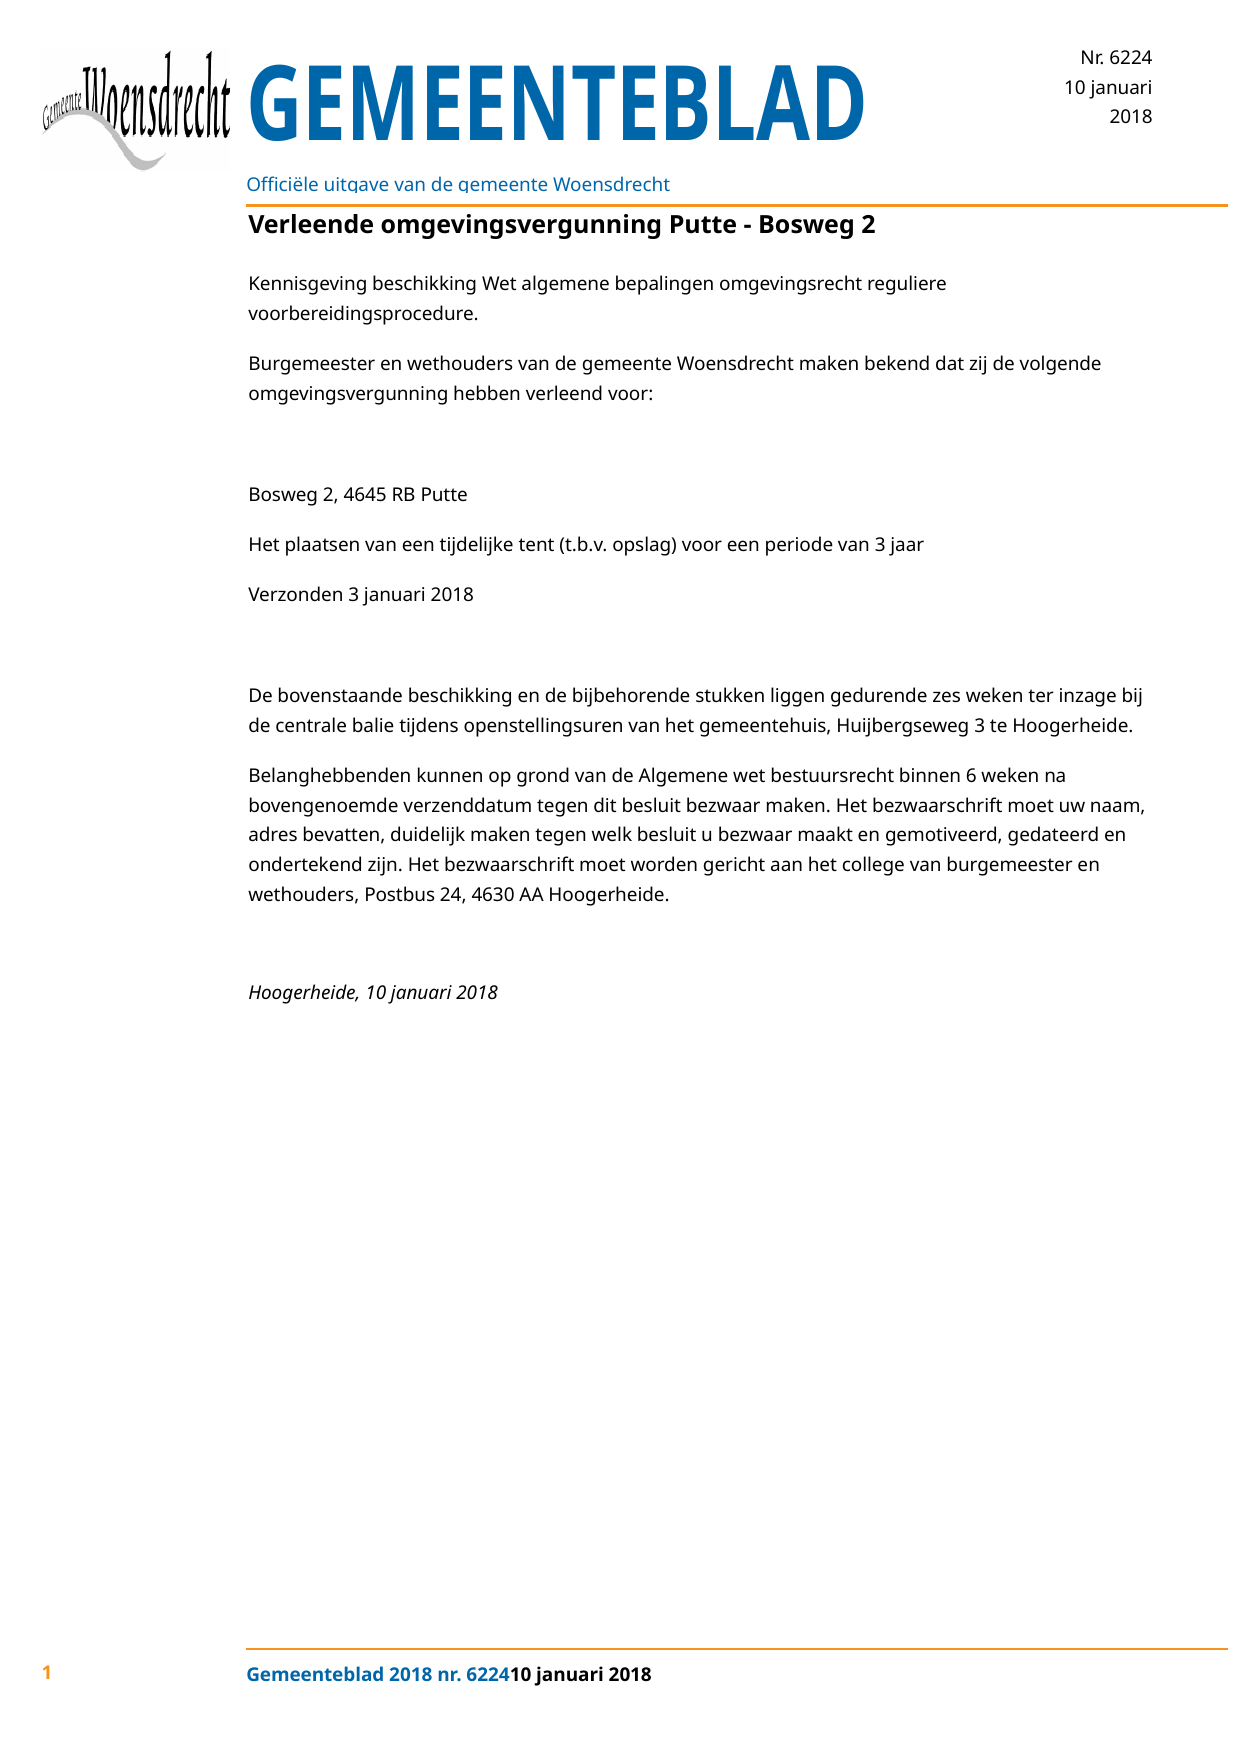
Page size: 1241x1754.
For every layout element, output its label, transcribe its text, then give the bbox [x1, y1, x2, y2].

text Kennisgeving beschikking Wet algemene bepalingen omgevingsrecht reguliere voorbereidingsprocedure. [248, 270, 1152, 326]
text Verleende omgevingsvergunning Putte - Bosweg 2 [248, 207, 1152, 241]
text Verzonden 3 januari 2018 [248, 582, 1152, 607]
text Het plaatsen van een tijdelijke tent (t.b.v. opslag) voor een periode van 3 jaar [248, 531, 1152, 557]
text De bovenstaande beschikking en de bijbehorende stukken liggen gedurende zes weken ter inzage bij de centrale balie tijdens openstellingsuren van het gemeentehuis, Huijbergseweg 3 te Hoogerheide. [248, 682, 1152, 738]
text Belanghebbenden kunnen op grond van de Algemene wet bestuursrecht binnen 6 weken na bovengenoemde verzenddatum tegen dit besluit bezwaar maken. Het bezwaarschrift moet uw naam, adres bevatten, duidelijk maken tegen welk besluit u bezwaar maakt en gemotiveerd, gedateerd en ondertekend zijn. Het bezwaarschrift moet worden gericht aan het college van burgemeester en wethouders, Postbus 24, 4630 AA Hoogerheide. [248, 762, 1152, 906]
picture [41, 47, 231, 172]
text Hoogerheide, 10 januari 2018 [248, 979, 1152, 1005]
text Burgemeester en wethouders van de gemeente Woensdrecht maken bekend dat zij de volgende omgevingsvergunning hebben verleend voor: [248, 350, 1152, 406]
text Bosweg 2, 4645 RB Putte [248, 481, 1152, 506]
